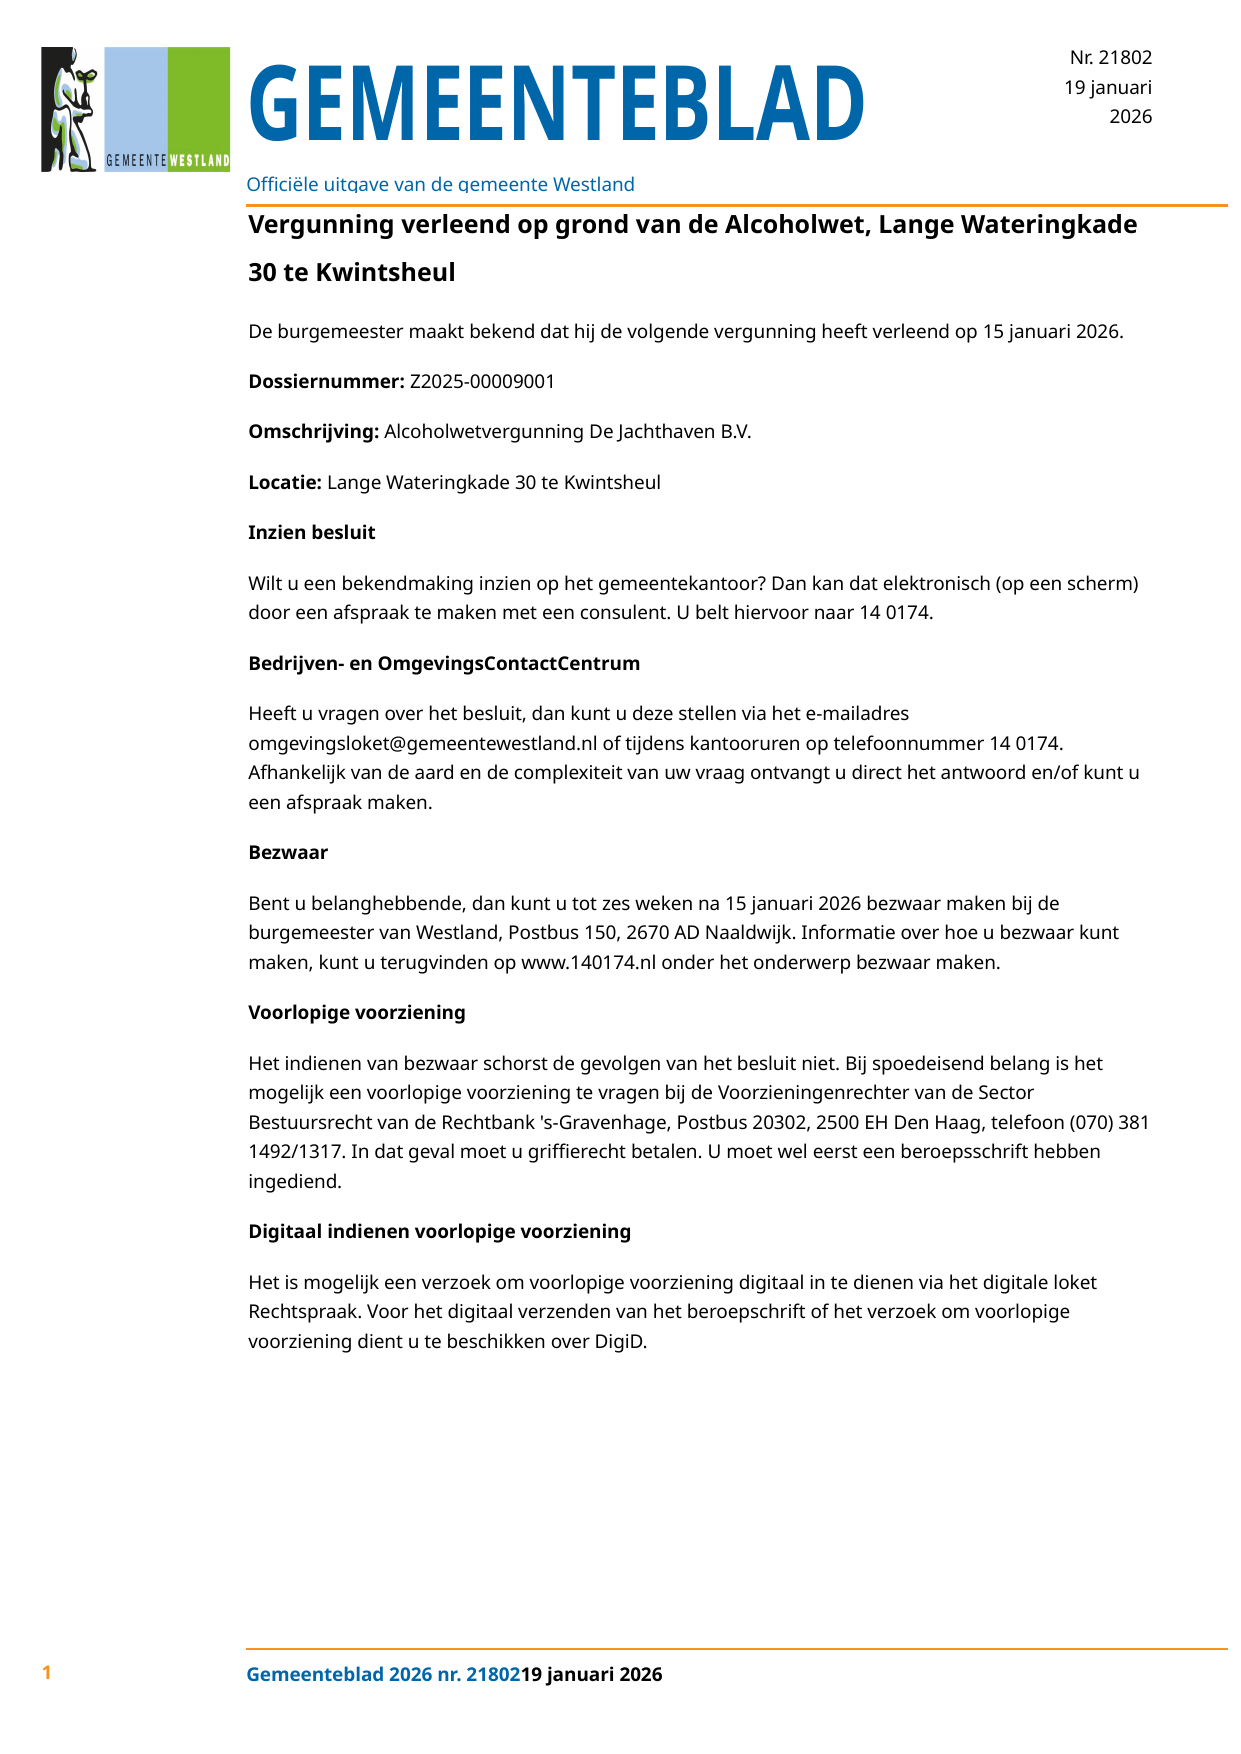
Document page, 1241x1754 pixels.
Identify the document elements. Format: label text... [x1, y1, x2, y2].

text Bezwaar [248, 839, 1152, 865]
text Het is mogelijk een verzoek om voorlopige voorziening digitaal in te dienen via het digitale loket Rechtspraak. Voor het digitaal verzenden van het beroepschrift of het verzoek om voorlopige voorziening dient u te beschikken over DigiD. [248, 1269, 1152, 1354]
text Voorlopige voorziening [248, 999, 1152, 1025]
text Het indienen van bezwaar schorst de gevolgen van het besluit niet. Bij spoedeisend belang is het mogelijk een voorlopige voorziening te vragen bij de Voorzieningenrechter van de Sector Bestuursrecht van de Rechtbank 's-Gravenhage, Postbus 20302, 2500 EH Den Haag, telefoon (070) 381 1492/1317. In dat geval moet u griffierecht betalen. U moet wel eerst een beroepsschrift hebben ingediend. [248, 1050, 1152, 1194]
text Dossiernummer: Z2025-00009001 [248, 368, 1152, 394]
text Bedrijven- en OmgevingsContactCentrum [248, 650, 1152, 676]
text Locatie: Lange Wateringkade 30 te Kwintsheul [248, 469, 1152, 495]
text Heeft u vragen over het besluit, dan kunt u deze stellen via het e-mailadres omgevingsloket@gemeentewestland.nl of tijdens kantooruren op telefoonnummer 14 0174. Afhankelijk van de aard en de complexiteit van uw vraag ontvangt u direct het antwoord en/of kunt u een afspraak maken. [248, 700, 1152, 815]
text Digitaal indienen voorlopige voorziening [248, 1219, 1152, 1244]
text Inzien besluit [248, 519, 1152, 545]
text Bent u belanghebbende, dan kunt u tot zes weken na 15 januari 2026 bezwaar maken bij de burgemeester van Westland, Postbus 150, 2670 AD Naaldwijk. Informatie over hoe u bezwaar kunt maken, kunt u terugvinden op www.140174.nl onder het onderwerp bezwaar maken. [248, 890, 1152, 975]
text De burgemeester maakt bekend dat hij de volgende vergunning heeft verleend op 15 januari 2026. [248, 318, 1152, 344]
text Wilt u een bekendmaking inzien op het gemeentekantoor? Dan kan dat elektronisch (op een scherm) door een afspraak te maken met een consulent. U belt hiervoor naar 14 0174. [248, 570, 1152, 625]
text Omschrijving: Alcoholwetvergunning De Jachthaven B.V. [248, 419, 1152, 444]
picture [41, 47, 231, 172]
text Vergunning verleend op grond van de Alcoholwet, Lange Wateringkade 30 te Kwintsheul [248, 207, 1152, 288]
